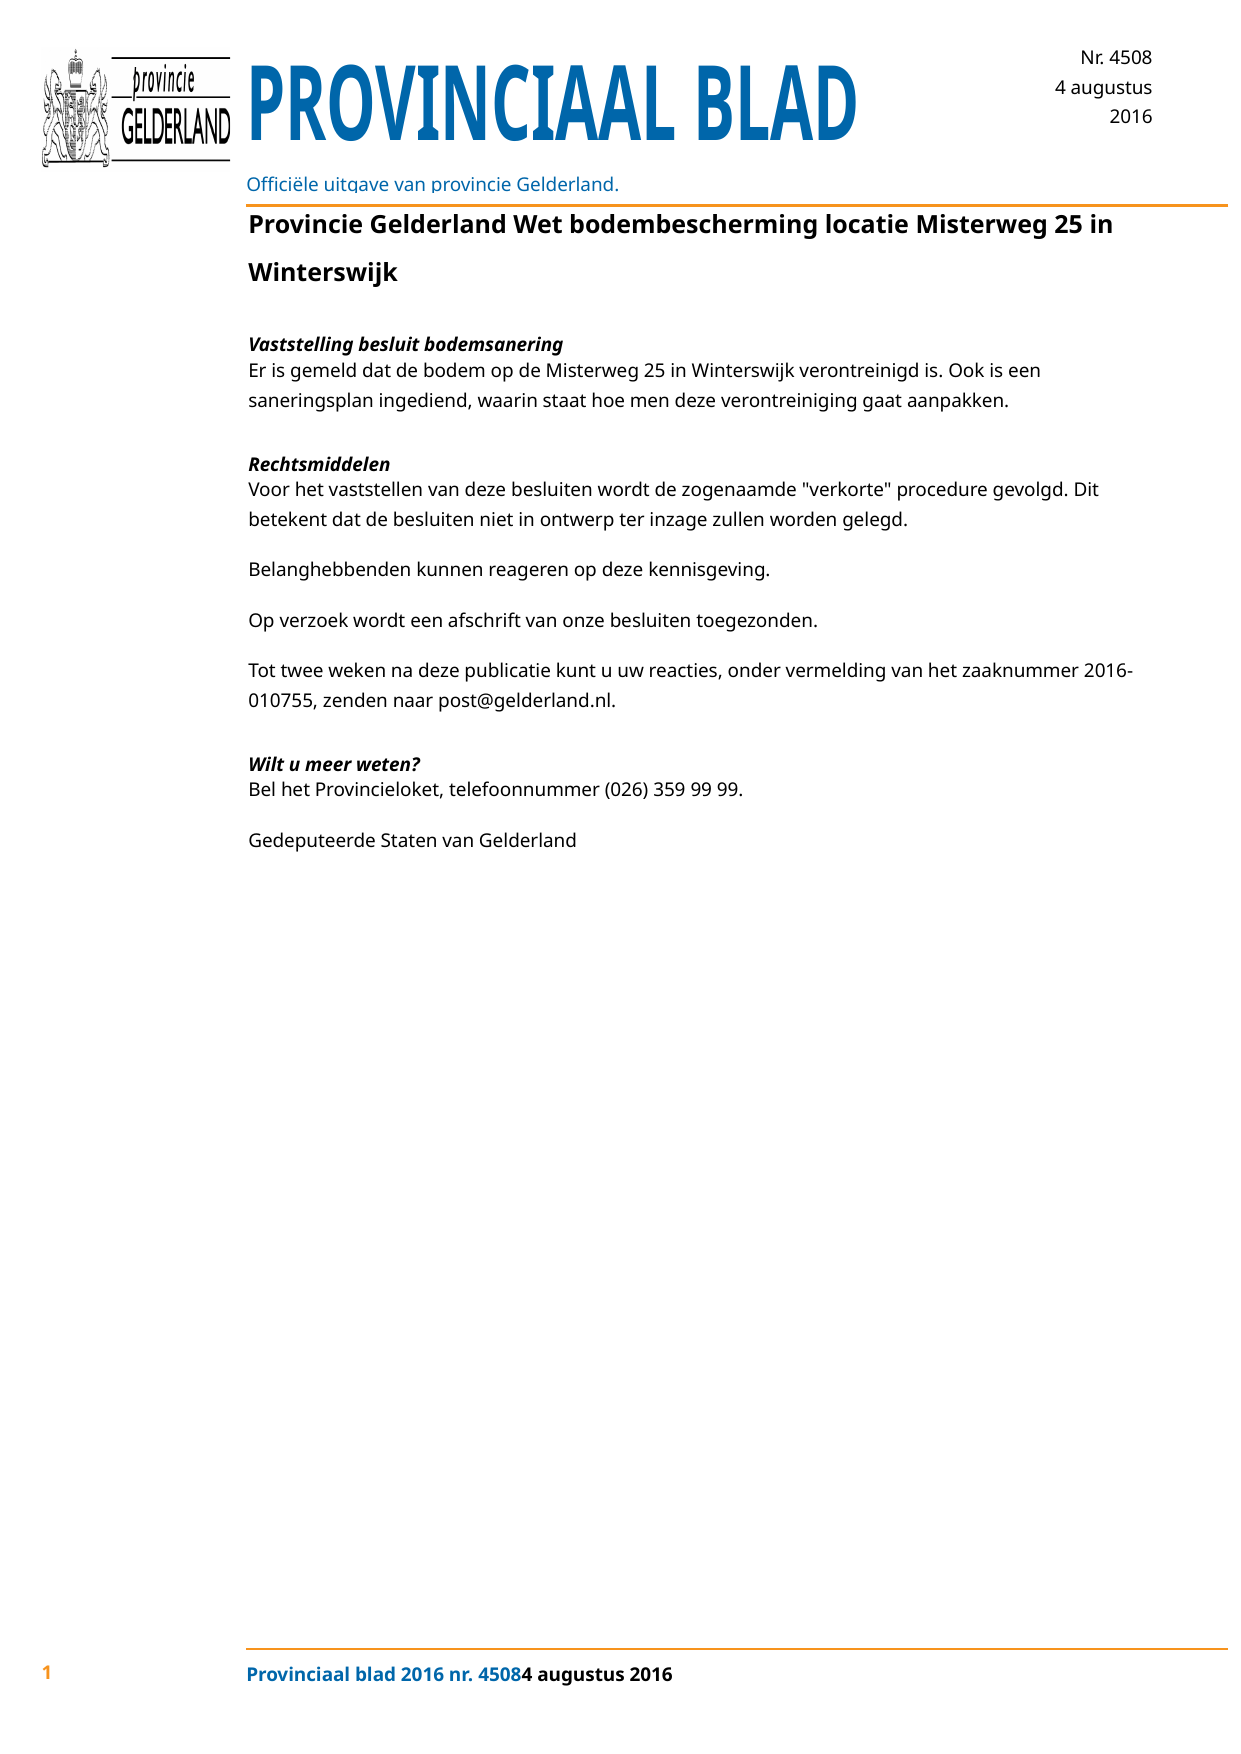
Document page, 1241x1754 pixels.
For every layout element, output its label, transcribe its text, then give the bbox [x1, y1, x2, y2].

text Voor het vaststellen van deze besluiten wordt de zogenaamde "verkorte" procedure gevolgd. Dit betekent dat de besluiten niet in ontwerp ter inzage zullen worden gelegd. [248, 476, 1152, 532]
text Tot twee weken na deze publicatie kunt u uw reacties, onder vermelding van het zaaknummer 2016-010755, zenden naar post@gelderland.nl. [248, 657, 1152, 713]
text Wilt u meer weten? [248, 751, 1152, 777]
text Rechtsmiddelen [248, 451, 1152, 476]
text Vaststelling besluit bodemsanering [248, 331, 1152, 357]
text Gedeputeerde Staten van Gelderland [248, 827, 1152, 853]
text Op verzoek wordt een afschrift van onze besluiten toegezonden. [248, 607, 1152, 633]
text Er is gemeld dat de bodem op de Misterweg 25 in Winterswijk verontreinigd is. Ook is een saneringsplan ingediend, waarin staat hoe men deze verontreiniging gaat aanpakken. [248, 357, 1152, 412]
text Provincie Gelderland Wet bodembescherming locatie Misterweg 25 in Winterswijk [248, 207, 1152, 288]
text Bel het Provincieloket, telefoonnummer (026) 359 99 99. [248, 777, 1152, 802]
picture [41, 47, 231, 172]
text Belanghebbenden kunnen reageren op deze kennisgeving. [248, 556, 1152, 582]
